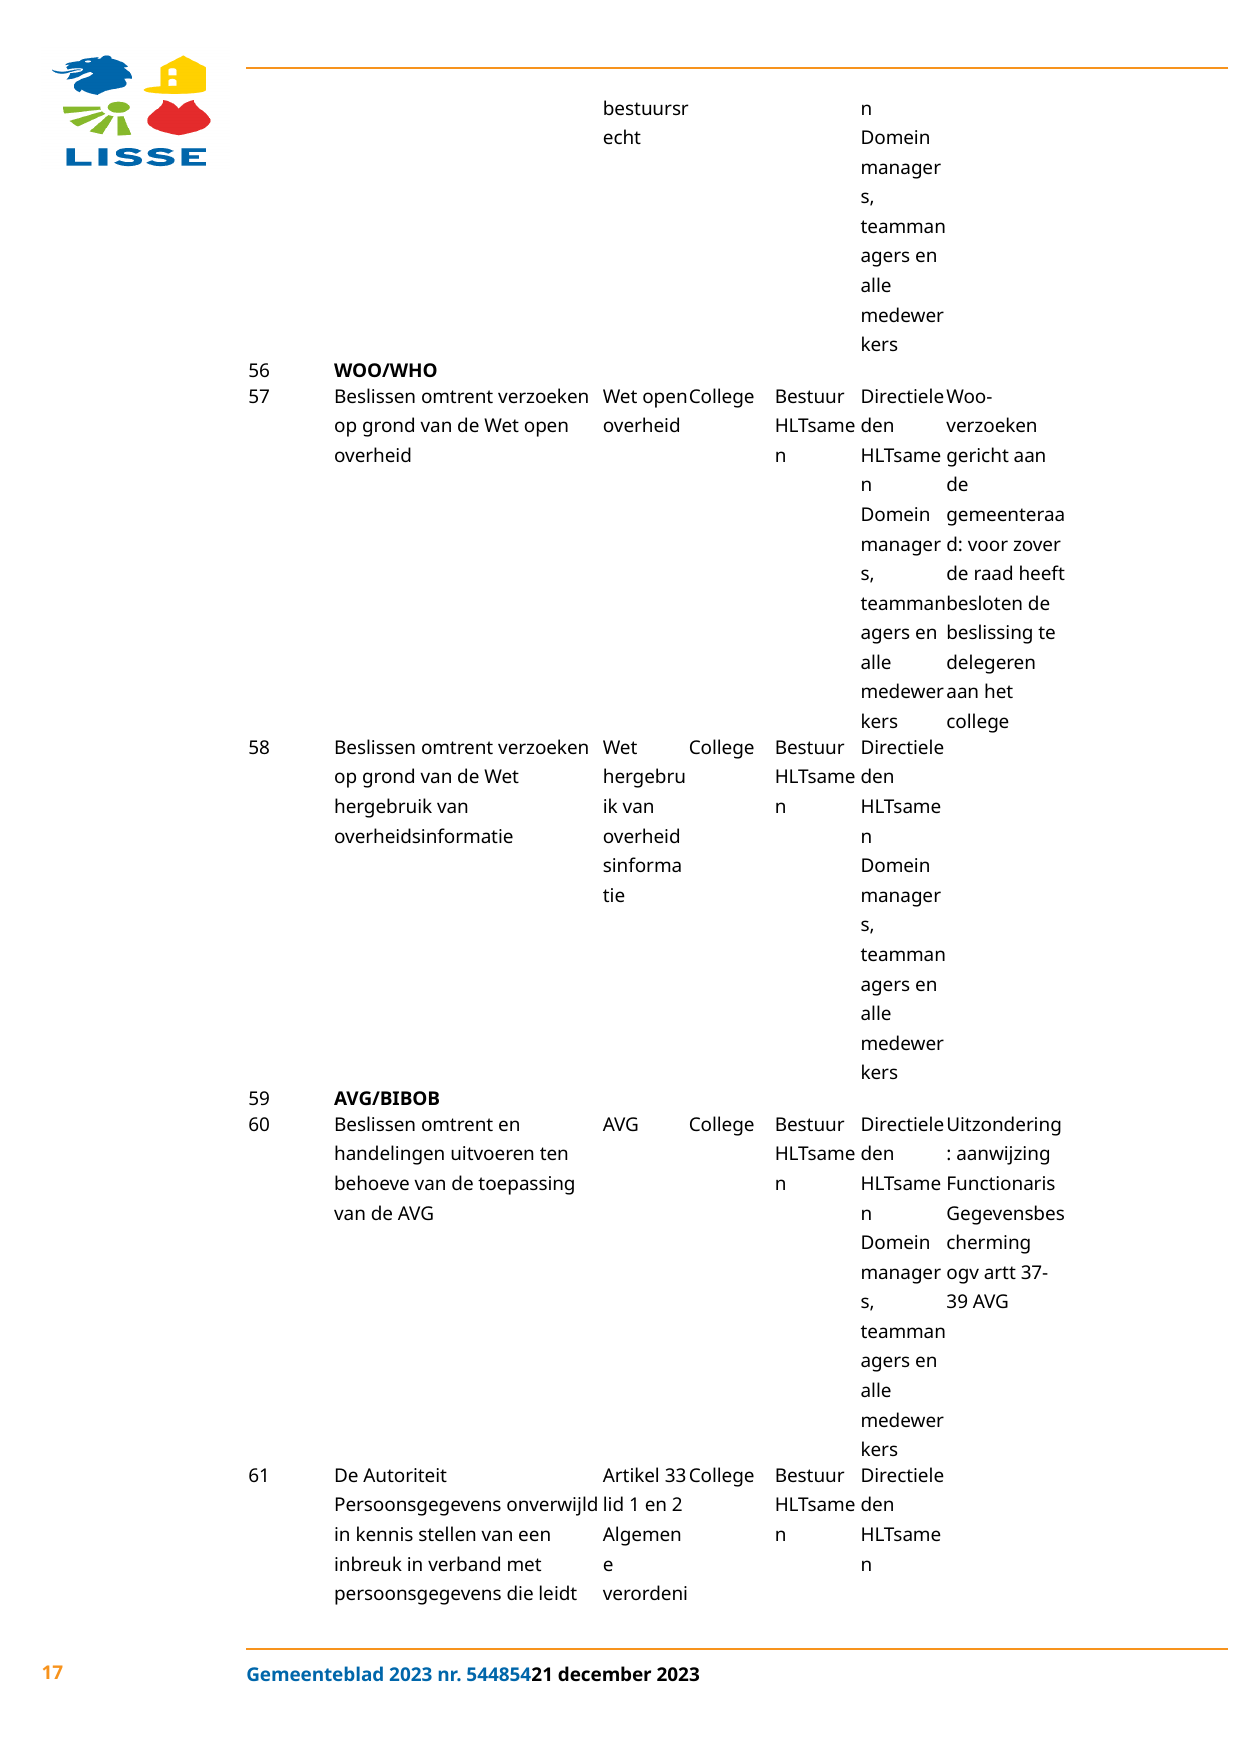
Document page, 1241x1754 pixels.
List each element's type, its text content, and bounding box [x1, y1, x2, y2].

table_cell bestuursrecht [603, 95, 688, 357]
table_cell AVG/BIBOB [334, 1085, 603, 1111]
table_cell [603, 357, 688, 383]
table_cell 56 [248, 357, 334, 383]
table_cell Wet open overheid [603, 383, 688, 734]
table_cell Beslissen omtrent verzoeken op grond van de Wet open overheid [334, 383, 603, 734]
table_cell Artikel 33 lid 1 en 2 Algemene verordeni [603, 1462, 688, 1606]
table_cell [689, 357, 774, 383]
table_cell Bestuur HLTsamen [775, 383, 860, 734]
table_cell 61 [248, 1462, 334, 1606]
table_cell Wet hergebruik van overheidsinformatie [603, 734, 688, 1085]
table_cell n Domeinmanagers, teammanagers en alle medewerkers [860, 95, 946, 357]
table_cell Directieleden HLTsamen [860, 1462, 946, 1606]
table_cell [860, 1085, 946, 1111]
table_cell Bestuur HLTsamen [775, 734, 860, 1085]
table_cell Directieleden HLTsamen Domeinmanagers, teammanagers en alle medewerkers [860, 734, 946, 1085]
table_cell [689, 95, 774, 357]
table_cell Bestuur HLTsamen [775, 1462, 860, 1606]
table_cell AVG [603, 1111, 688, 1462]
table_cell [1066, 95, 1152, 357]
table_cell [1066, 734, 1152, 1085]
table_cell College [689, 383, 774, 734]
table_cell [1066, 1085, 1152, 1111]
table_cell [689, 1085, 774, 1111]
table_cell [334, 95, 603, 357]
table_cell [946, 734, 1066, 1085]
table_cell College [689, 734, 774, 1085]
table_cell Beslissen omtrent en handelingen uitvoeren ten behoeve van de toepassing van de AVG [334, 1111, 603, 1462]
table_cell Beslissen omtrent verzoeken op grond van de Wet hergebruik van overheidsinformatie [334, 734, 603, 1085]
table_cell [946, 357, 1066, 383]
table_cell WOO/WHO [334, 357, 603, 383]
table_cell [860, 357, 946, 383]
table_cell Directieleden HLTsamen Domeinmanagers, teammanagers en alle medewerkers [860, 1111, 946, 1462]
table_cell [775, 1085, 860, 1111]
table_cell College [689, 1111, 774, 1462]
table_cell 57 [248, 383, 334, 734]
table_cell [1066, 1111, 1152, 1462]
table_cell Directieleden HLTsamen Domeinmanagers, teammanagers en alle medewerkers [860, 383, 946, 734]
table_cell College [689, 1462, 774, 1606]
table_cell De Autoriteit Persoonsgegevens onverwijld in kennis stellen van een inbreuk in verband met persoonsgegevens die leidt [334, 1462, 603, 1606]
table_cell [1066, 383, 1152, 734]
table_cell Bestuur HLTsamen [775, 1111, 860, 1462]
table_cell [1066, 1462, 1152, 1606]
table_cell 59 [248, 1085, 334, 1111]
table_cell [248, 95, 334, 357]
table_cell Uitzondering: aanwijzing Functionaris Gegevensbescherming ogv artt 37-39 AVG [946, 1111, 1066, 1462]
table_cell Woo-verzoeken gericht aan de gemeenteraad: voor zover de raad heeft besloten de beslissing te delegeren aan het college [946, 383, 1066, 734]
picture [41, 47, 231, 172]
table_cell [946, 1462, 1066, 1606]
table_cell [603, 1085, 688, 1111]
table_cell [946, 1085, 1066, 1111]
table_cell [775, 357, 860, 383]
table_cell 58 [248, 734, 334, 1085]
table_cell [946, 95, 1066, 357]
table_cell [775, 95, 860, 357]
table_cell [1066, 357, 1152, 383]
table_cell 60 [248, 1111, 334, 1462]
